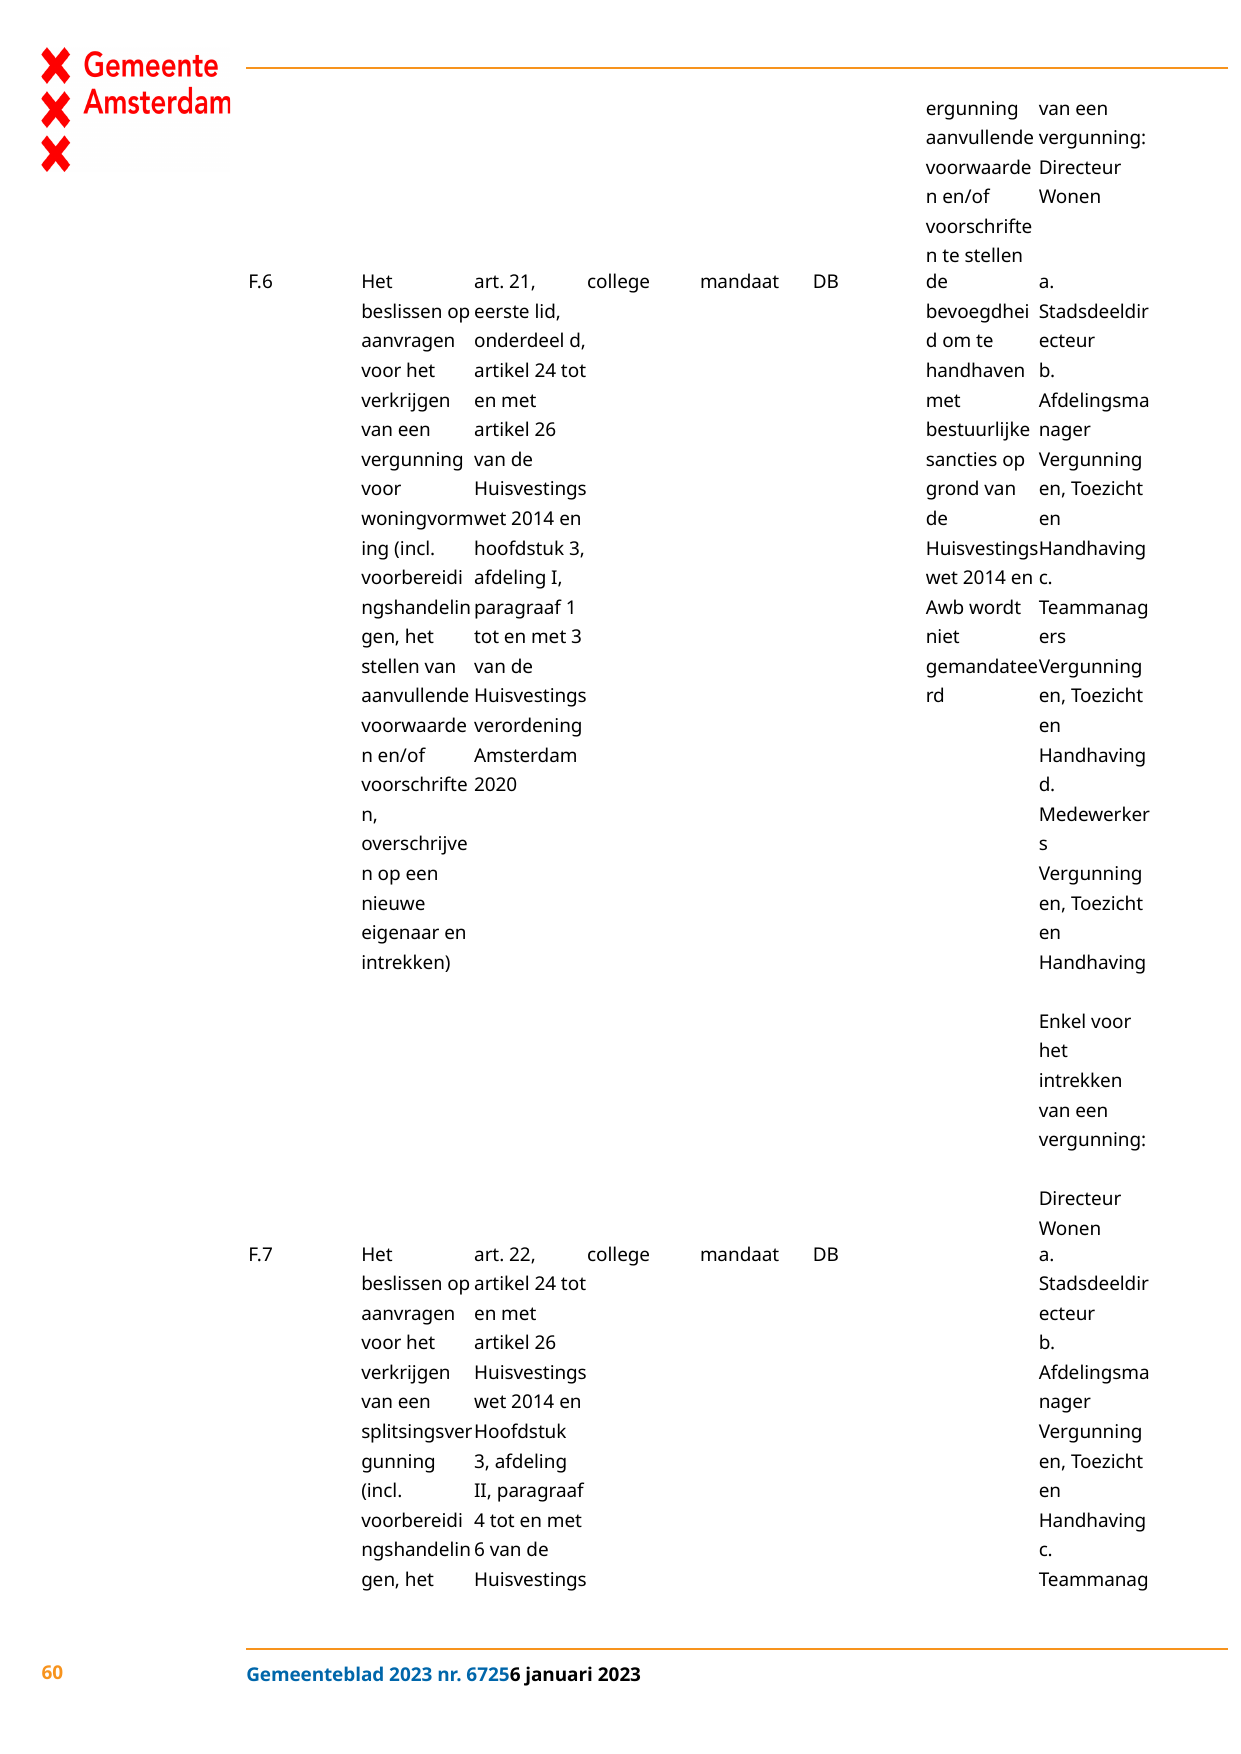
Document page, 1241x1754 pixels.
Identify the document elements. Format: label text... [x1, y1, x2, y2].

table_cell [700, 95, 813, 268]
table_cell a. Stadsdeeldirecteur b. Afdelingsmanager Vergunningen, Toezicht en Handhaving c. Teammanagers Vergunningen, Toezicht en Handhaving d. Medewerkers Vergunningen, Toezicht en Handhaving Enkel voor het intrekken van een vergunning: Directeur Wonen [1039, 269, 1152, 1241]
table_cell [361, 95, 474, 268]
table_cell mandaat [700, 1241, 813, 1592]
table_cell van een vergunning: Directeur Wonen [1039, 95, 1152, 268]
table_cell college [587, 1241, 700, 1592]
table_cell [474, 95, 587, 268]
table_cell Het beslissen op aanvragen voor het verkrijgen van een splitsingsvergunning (incl. voorbereidingshandelingen, het [361, 1241, 474, 1592]
table_cell college [587, 269, 700, 1241]
table_cell de bevoegdheid om te handhaven met bestuurlijke sancties op grond van de Huisvestingswet 2014 en Awb wordt niet gemandateerd [926, 269, 1038, 1241]
table_cell [248, 95, 361, 268]
table_cell a. Stadsdeeldirecteur b. Afdelingsmanager Vergunningen, Toezicht en Handhaving c. Teammanag [1039, 1241, 1152, 1592]
table_cell [587, 95, 700, 268]
table_cell DB [813, 269, 926, 1241]
picture [41, 47, 231, 172]
table_cell ergunning aanvullende voorwaarden en/of voorschriften te stellen [926, 95, 1038, 268]
table_cell F.6 [248, 269, 361, 1241]
table_cell art. 21, eerste lid, onderdeel d, artikel 24 tot en met artikel 26 van de Huisvestingswet 2014 en hoofdstuk 3, afdeling I, paragraaf 1 tot en met 3 van de Huisvestingsverordening Amsterdam 2020 [474, 269, 587, 1241]
table_cell art. 22, artikel 24 tot en met artikel 26 Huisvestingswet 2014 en Hoofdstuk 3, afdeling II, paragraaf 4 tot en met 6 van de Huisvestings [474, 1241, 587, 1592]
table_cell [813, 95, 926, 268]
table_cell [926, 1241, 1038, 1592]
table_cell mandaat [700, 269, 813, 1241]
table_cell DB [813, 1241, 926, 1592]
table_cell F.7 [248, 1241, 361, 1592]
table_cell Het beslissen op aanvragen voor het verkrijgen van een vergunning voor woningvorming (incl. voorbereidingshandelingen, het stellen van aanvullende voorwaarden en/of voorschriften, overschrijven op een nieuwe eigenaar en intrekken) [361, 269, 474, 1241]
